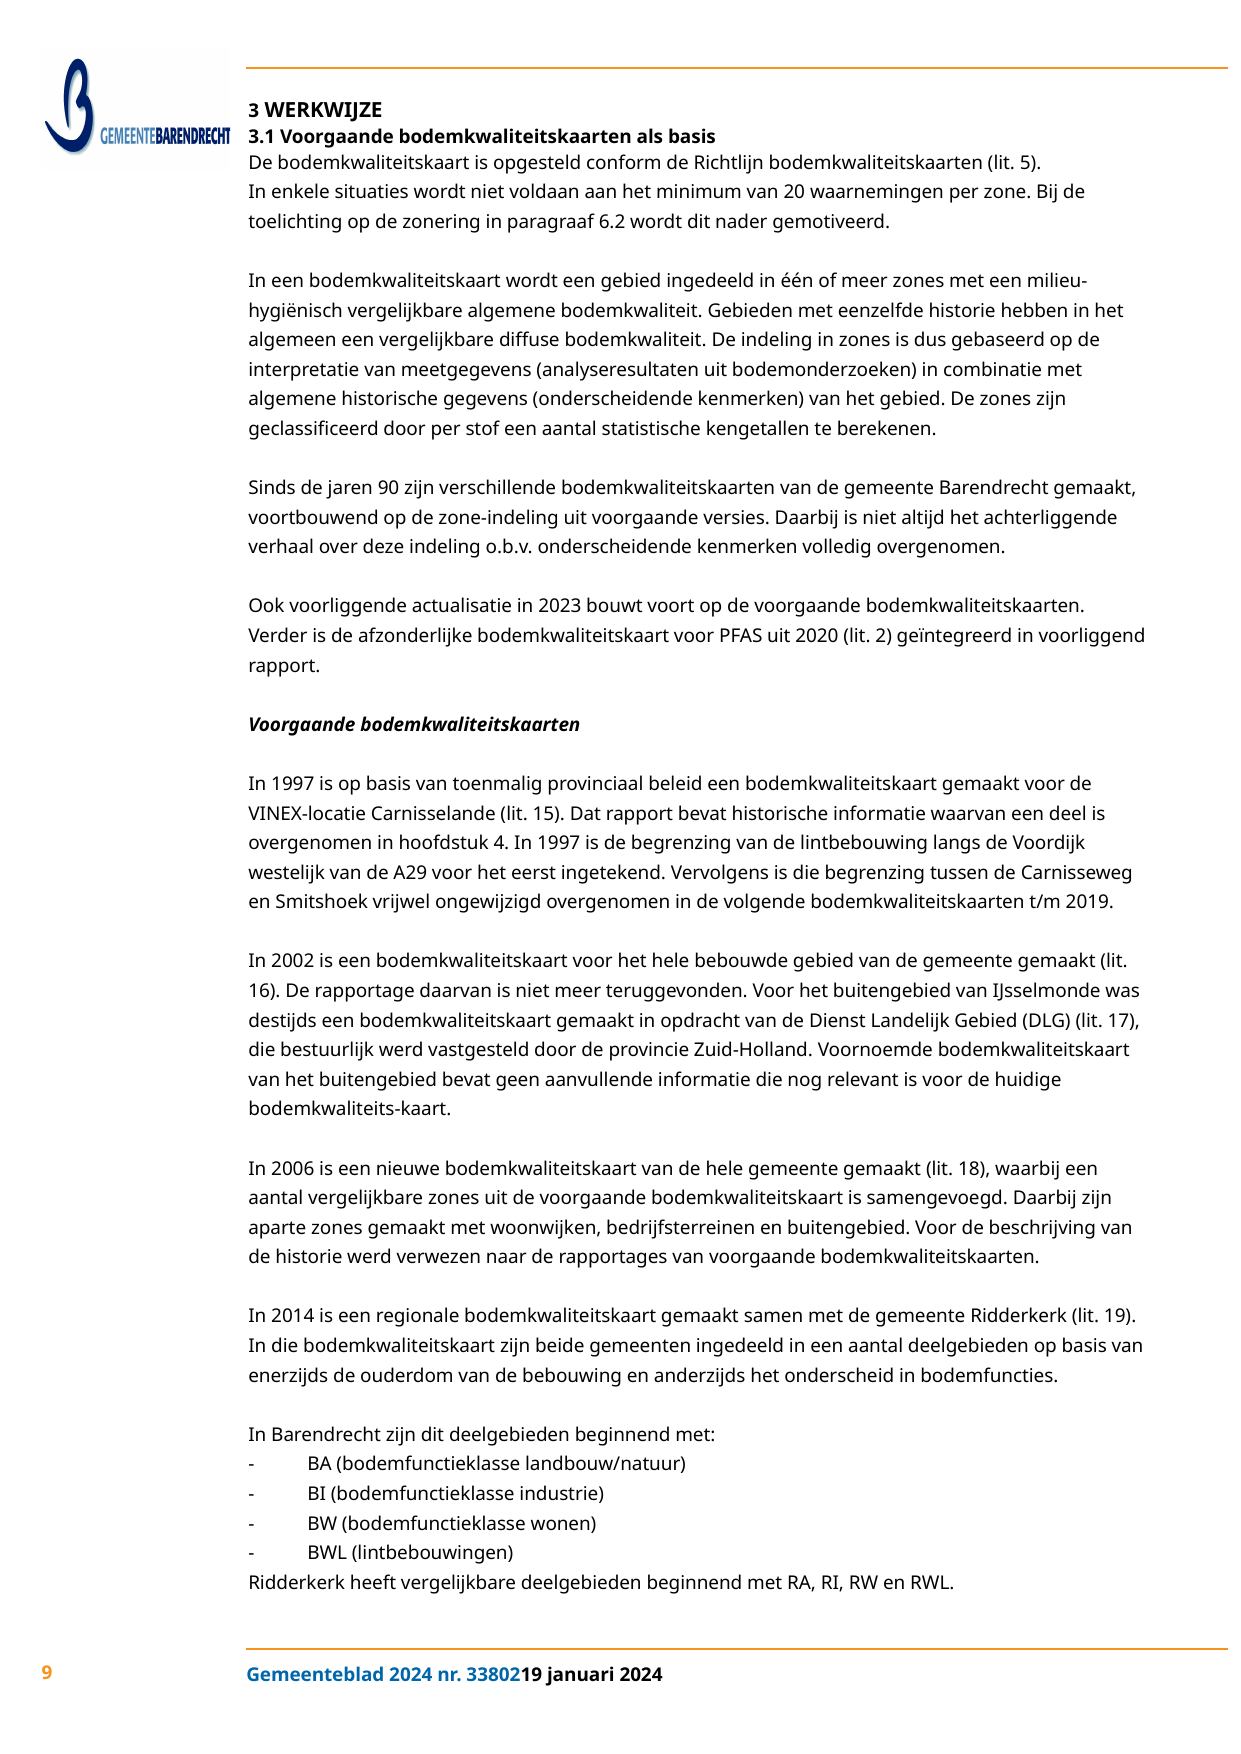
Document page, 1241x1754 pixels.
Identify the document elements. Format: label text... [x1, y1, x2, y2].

text Voorgaande bodemkwaliteitskaarten [248, 711, 1152, 737]
list BI (bodemfunctieklasse industrie) [248, 1480, 1152, 1506]
text In 2014 is een regionale bodemkwaliteitskaart gemaakt samen met de gemeente Ridderkerk (lit. 19). In die bodemkwaliteitskaart zijn beide gemeenten ingedeeld in een aantal deelgebieden op basis van enerzijds de ouderdom van de bebouwing en anderzijds het onderscheid in bodemfuncties. [248, 1303, 1152, 1388]
text Sinds de jaren 90 zijn verschillende bodemkwaliteitskaarten van de gemeente Barendrecht gemaakt, voortbouwend op de zone-indeling uit voorgaande versies. Daarbij is niet altijd het achterliggende verhaal over deze indeling o.b.v. onderscheidende kenmerken volledig overgenomen. [248, 474, 1152, 559]
text 3.1 Voorgaande bodemkwaliteitskaarten als basis [248, 123, 1152, 149]
text De bodemkwaliteitskaart is opgesteld conform de Richtlijn bodemkwaliteitskaarten (lit. 5). [248, 149, 1152, 175]
text Ook voorliggende actualisatie in 2023 bouwt voort op de voorgaande bodemkwaliteitskaarten. [248, 593, 1152, 618]
text In Barendrecht zijn dit deelgebieden beginnend met: [248, 1421, 1152, 1447]
picture [41, 47, 231, 172]
list BA (bodemfunctieklasse landbouw/natuur) [248, 1451, 1152, 1476]
text In 2006 is een nieuwe bodemkwaliteitskaart van de hele gemeente gemaakt (lit. 18), waarbij een aantal vergelijkbare zones uit de voorgaande bodemkwaliteitskaart is samengevoegd. Daarbij zijn aparte zones gemaakt met woonwijken, bedrijfsterreinen en buitengebied. Voor de beschrijving van de historie werd verwezen naar de rapportages van voorgaande bodemkwaliteitskaarten. [248, 1155, 1152, 1269]
text Verder is de afzonderlijke bodemkwaliteitskaart voor PFAS uit 2020 (lit. 2) geïntegreerd in voorliggend rapport. [248, 622, 1152, 678]
list BWL (lintbebouwingen) [248, 1539, 1152, 1565]
text In 2002 is een bodemkwaliteitskaart voor het hele bebouwde gebied van de gemeente gemaakt (lit. 16). De rapportage daarvan is niet meer teruggevonden. Voor het buitengebied van IJsselmonde was destijds een bodemkwaliteitskaart gemaakt in opdracht van de Dienst Landelijk Gebied (DLG) (lit. 17), die bestuurlijk werd vastgesteld door de provincie Zuid-Holland. Voornoemde bodemkwaliteitskaart van het buitengebied bevat geen aanvullende informatie die nog relevant is voor de huidige bodemkwaliteits-kaart. [248, 948, 1152, 1121]
text Ridderkerk heeft vergelijkbare deelgebieden beginnend met RA, RI, RW en RWL. [248, 1569, 1152, 1595]
text 3 WERKWIJZE [248, 95, 1152, 123]
text In een bodemkwaliteitskaart wordt een gebied ingedeeld in één of meer zones met een milieu-hygiënisch vergelijkbare algemene bodemkwaliteit. Gebieden met eenzelfde historie hebben in het algemeen een vergelijkbare diffuse bodemkwaliteit. De indeling in zones is dus gebaseerd op de interpretatie van meetgegevens (analyseresultaten uit bodemonderzoeken) in combinatie met algemene historische gegevens (onderscheidende kenmerken) van het gebied. De zones zijn geclassificeerd door per stof een aantal statistische kengetallen te berekenen. [248, 267, 1152, 441]
text In enkele situaties wordt niet voldaan aan het minimum van 20 waarnemingen per zone. Bij de toelichting op de zonering in paragraaf 6.2 wordt dit nader gemotiveerd. [248, 178, 1152, 234]
text In 1997 is op basis van toenmalig provinciaal beleid een bodemkwaliteitskaart gemaakt voor de VINEX-locatie Carnisselande (lit. 15). Dat rapport bevat historische informatie waarvan een deel is overgenomen in hoofdstuk 4. In 1997 is de begrenzing van de lintbebouwing langs de Voordijk westelijk van de A29 voor het eerst ingetekend. Vervolgens is die begrenzing tussen de Carnisseweg en Smitshoek vrijwel ongewijzigd overgenomen in de volgende bodemkwaliteitskaarten t/m 2019. [248, 770, 1152, 914]
list BW (bodemfunctieklasse wonen) [248, 1510, 1152, 1536]
